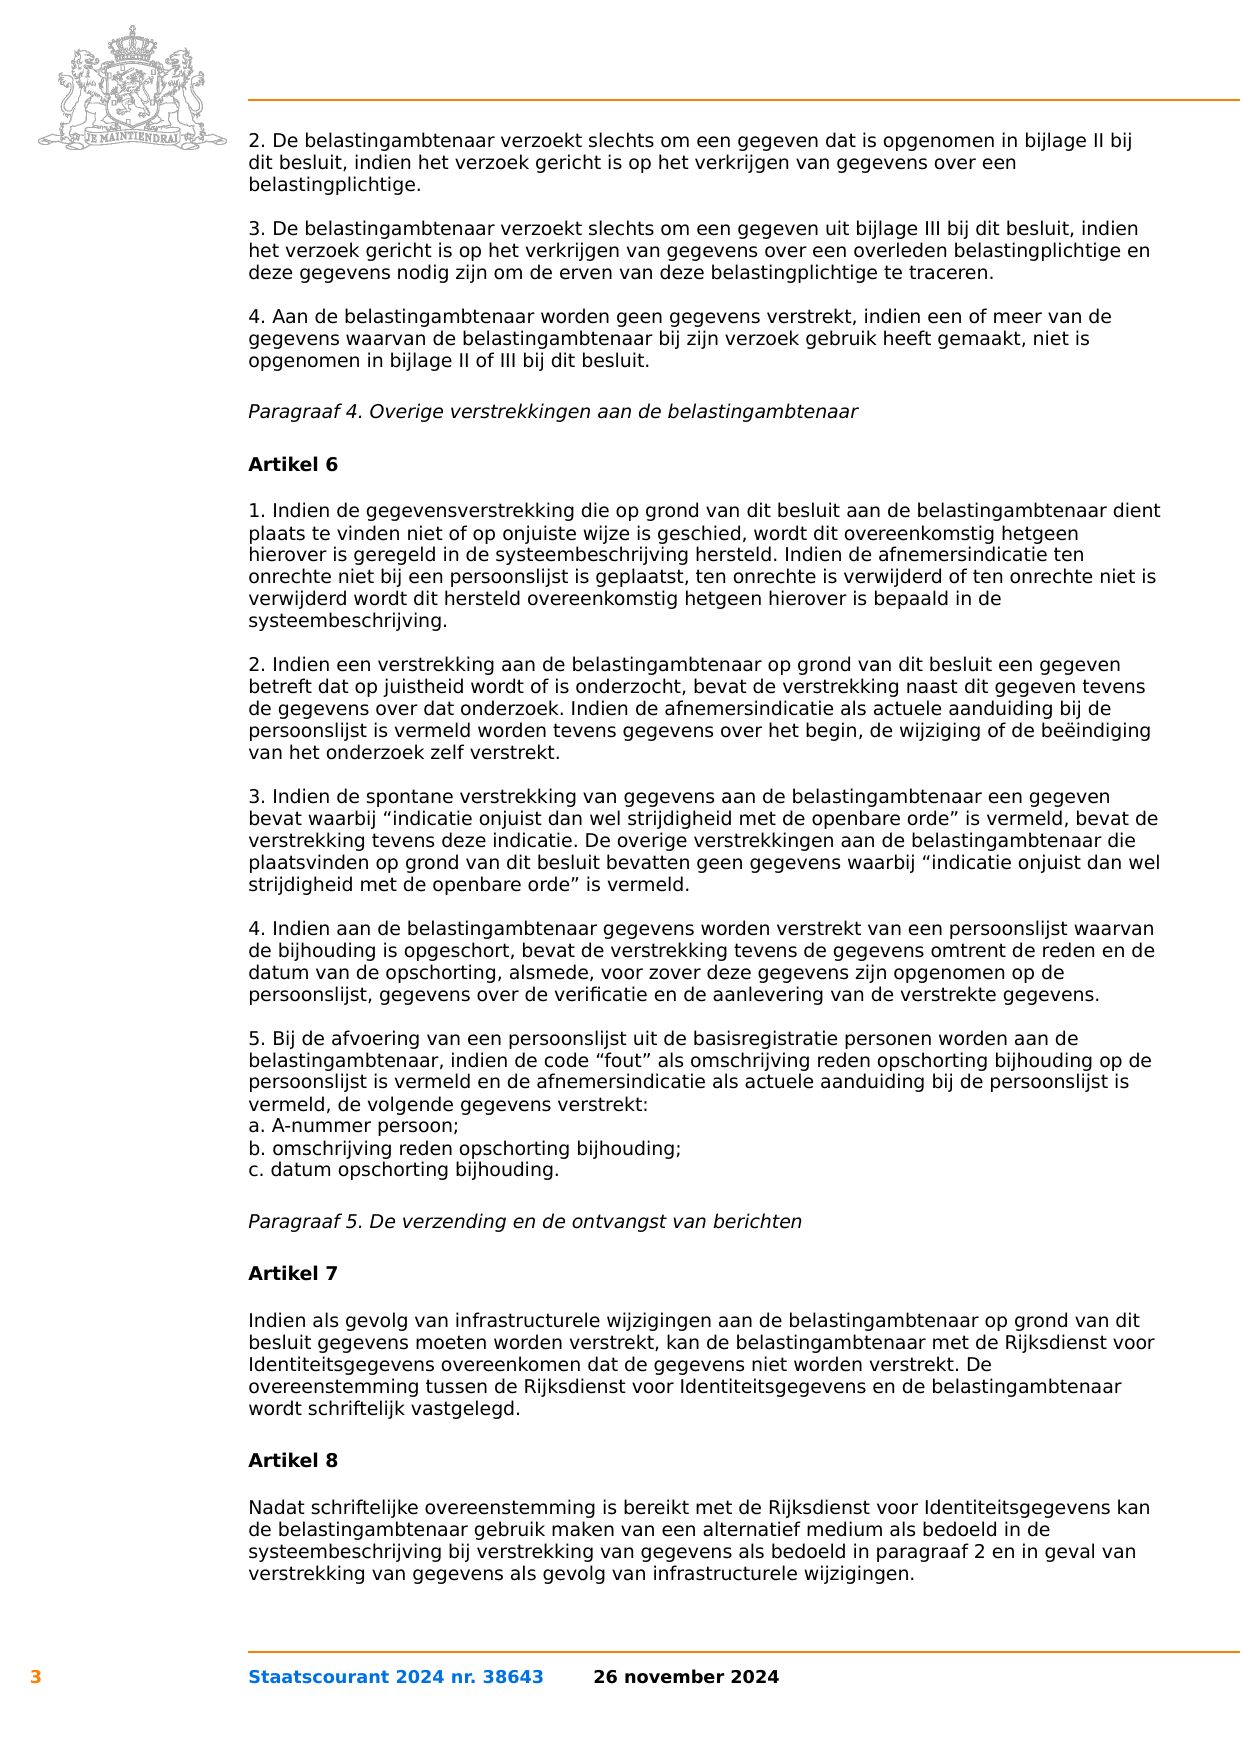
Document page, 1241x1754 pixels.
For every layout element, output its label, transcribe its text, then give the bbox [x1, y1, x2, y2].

subtitle Artikel 7 [248, 1263, 1163, 1285]
text Indien als gevolg van infrastructurele wijzigingen aan de belastingambtenaar op grond van dit besluit gegevens moeten worden verstrekt, kan de belastingambtenaar met de Rijksdienst voor Identiteitsgegevens overeenkomen dat de gegevens niet worden verstrekt. De overeenstemming tussen de Rijksdienst voor Identiteitsgegevens en de belastingambtenaar wordt schriftelijk vastgelegd. [248, 1310, 1163, 1420]
picture [38, 25, 227, 150]
text c. datum opschorting bijhouding. [248, 1159, 1163, 1181]
text 4. Indien aan de belastingambtenaar gegevens worden verstrekt van een persoonslijst waarvan de bijhouding is opgeschort, bevat de verstrekking tevens de gegevens omtrent de reden en de datum van de opschorting, alsmede, voor zover deze gegevens zijn opgenomen op de persoonslijst, gegevens over de verificatie en de aanlevering van de verstrekte gegevens. [248, 918, 1163, 1006]
text 2. Indien een verstrekking aan de belastingambtenaar op grond van dit besluit een gegeven betreft dat op juistheid wordt of is onderzocht, bevat de verstrekking naast dit gegeven tevens de gegevens over dat onderzoek. Indien de afnemersindicatie als actuele aanduiding bij de persoonslijst is vermeld worden tevens gegevens over het begin, de wijziging of de beëindiging van het onderzoek zelf verstrekt. [248, 654, 1163, 764]
text 1. Indien de gegevensverstrekking die op grond van dit besluit aan de belastingambtenaar dient plaats te vinden niet of op onjuiste wijze is geschied, wordt dit overeenkomstig hetgeen hierover is geregeld in de systeembeschrijving hersteld. Indien de afnemersindicatie ten onrechte niet bij een persoonslijst is geplaatst, ten onrechte is verwijderd of ten onrechte niet is verwijderd wordt dit hersteld overeenkomstig hetgeen hierover is bepaald in de systeembeschrijving. [248, 500, 1163, 632]
text 5. Bij de afvoering van een persoonslijst uit de basisregistratie personen worden aan de belastingambtenaar, indien de code “fout” als omschrijving reden opschorting bijhouding op de persoonslijst is vermeld en de afnemersindicatie als actuele aanduiding bij de persoonslijst is vermeld, de volgende gegevens verstrekt: [248, 1027, 1163, 1115]
subtitle Artikel 8 [248, 1450, 1163, 1472]
text Nadat schriftelijke overeenstemming is bereikt met de Rijksdienst voor Identiteitsgegevens kan de belastingambtenaar gebruik maken van een alternatief medium als bedoeld in de systeembeschrijving bij verstrekking van gegevens als bedoeld in paragraaf 2 en in geval van verstrekking van gegevens als gevolg van infrastructurele wijzigingen. [248, 1497, 1163, 1585]
text a. A-nummer persoon; [248, 1115, 1163, 1137]
text 2. De belastingambtenaar verzoekt slechts om een gegeven dat is opgenomen in bijlage II bij dit besluit, indien het verzoek gericht is op het verkrijgen van gegevens over een belastingplichtige. [248, 130, 1163, 196]
subtitle Paragraaf 5. De verzending en de ontvangst van berichten [248, 1211, 1163, 1233]
subtitle Paragraaf 4. Overige verstrekkingen aan de belastingambtenaar [248, 401, 1163, 423]
subtitle Artikel 6 [248, 453, 1163, 475]
text 4. Aan de belastingambtenaar worden geen gegevens verstrekt, indien een of meer van de gegevens waarvan de belastingambtenaar bij zijn verzoek gebruik heeft gemaakt, niet is opgenomen in bijlage II of III bij dit besluit. [248, 306, 1163, 371]
text 3. Indien de spontane verstrekking van gegevens aan de belastingambtenaar een gegeven bevat waarbij “indicatie onjuist dan wel strijdigheid met de openbare orde” is vermeld, bevat de verstrekking tevens deze indicatie. De overige verstrekkingen aan de belastingambtenaar die plaatsvinden op grond van dit besluit bevatten geen gegevens waarbij “indicatie onjuist dan wel strijdigheid met de openbare orde” is vermeld. [248, 786, 1163, 896]
text 3. De belastingambtenaar verzoekt slechts om een gegeven uit bijlage III bij dit besluit, indien het verzoek gericht is op het verkrijgen van gegevens over een overleden belastingplichtige en deze gegevens nodig zijn om de erven van deze belastingplichtige te traceren. [248, 218, 1163, 284]
text b. omschrijving reden opschorting bijhouding; [248, 1137, 1163, 1159]
